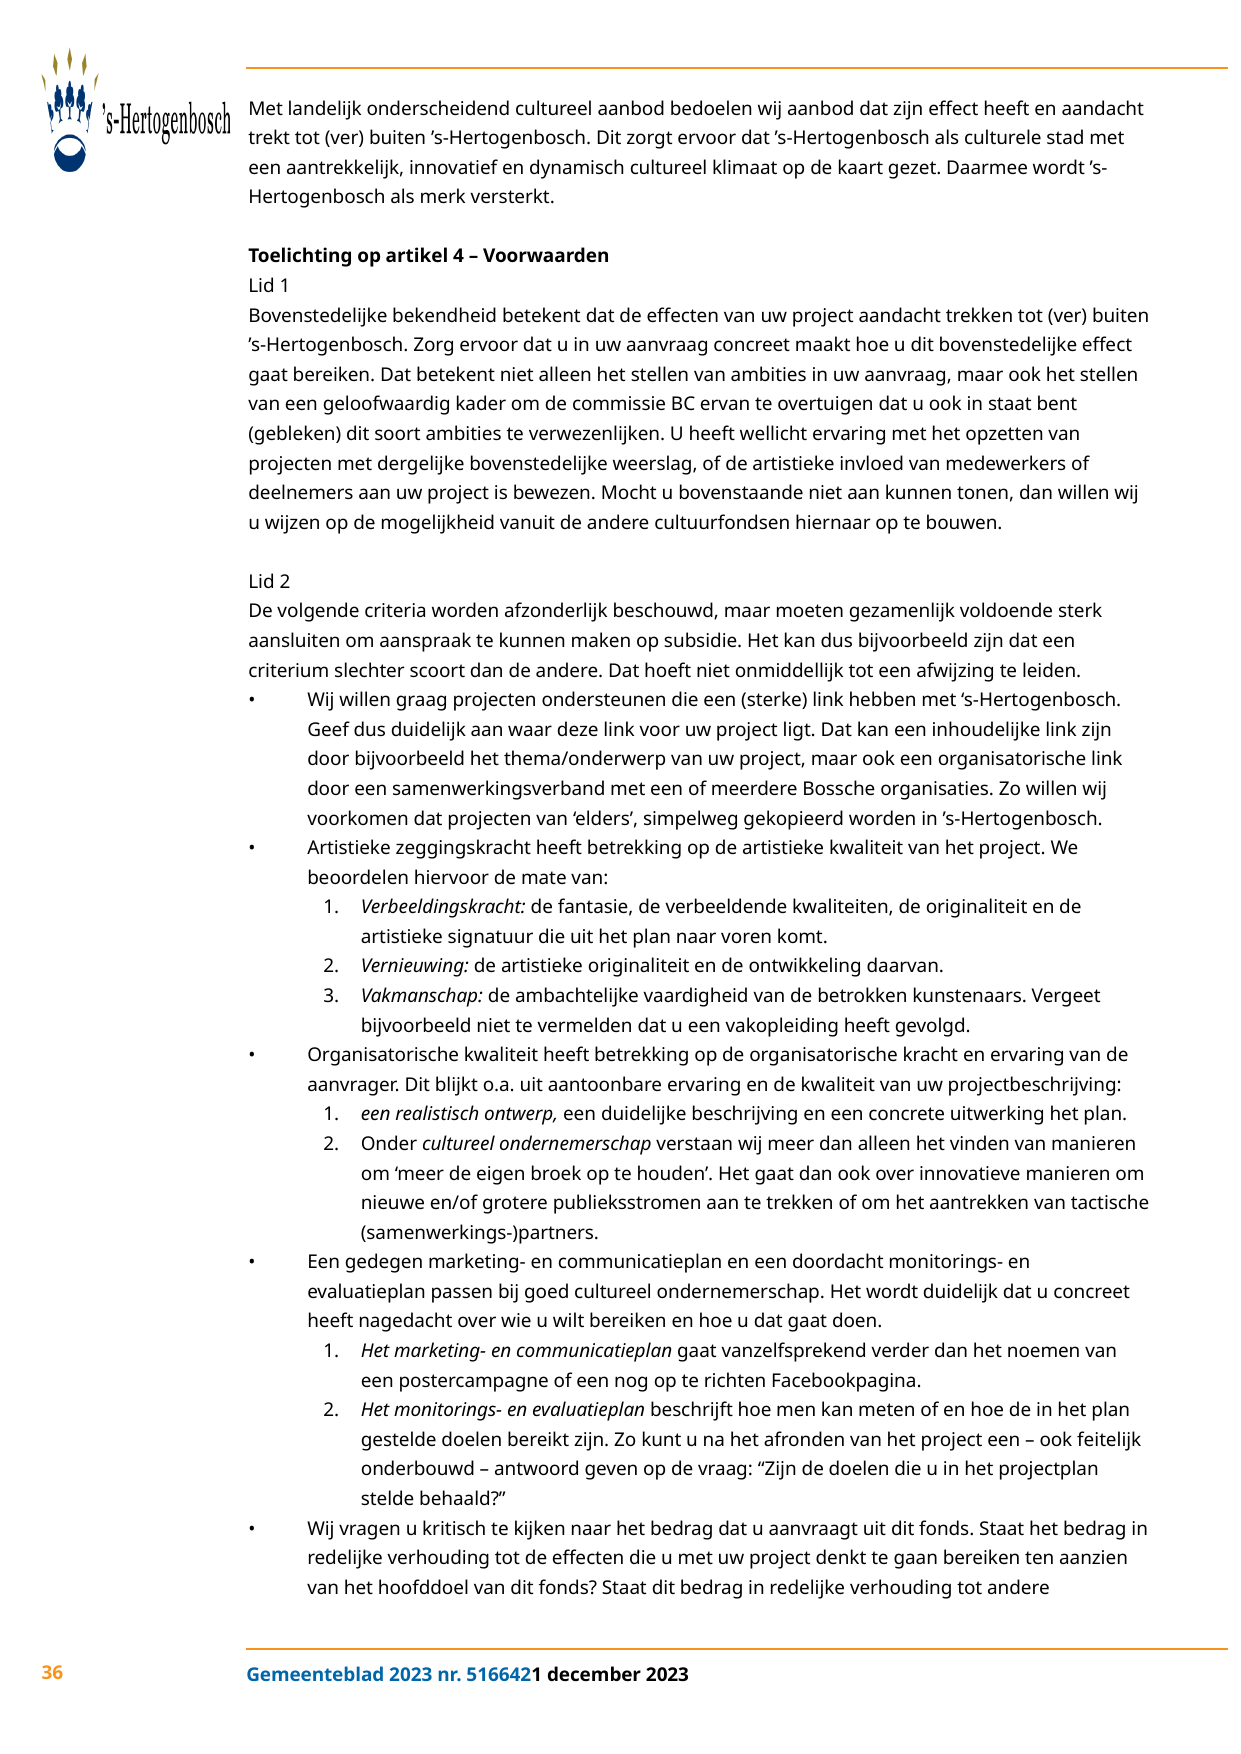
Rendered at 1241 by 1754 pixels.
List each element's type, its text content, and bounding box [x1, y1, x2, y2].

text Met landelijk onderscheidend cultureel aanbod bedoelen wij aanbod dat zijn effect heeft en aandacht trekt tot (ver) buiten ’s-Hertogenbosch. Dit zorgt ervoor dat ’s-Hertogenbosch als culturele stad met een aantrekkelijk, innovatief en dynamisch cultureel klimaat op de kaart gezet. Daarmee wordt ’s-Hertogenbosch als merk versterkt. [248, 95, 1152, 209]
list Organisatorische kwaliteit heeft betrekking op de organisatorische kracht en ervaring van de aanvrager. Dit blijkt o.a. uit aantoonbare ervaring en de kwaliteit van uw projectbeschrijving: [248, 1041, 1152, 1097]
text Bovenstedelijke bekendheid betekent dat de effecten van uw project aandacht trekken tot (ver) buiten ’s-Hertogenbosch. Zorg ervoor dat u in uw aanvraag concreet maakt hoe u dit bovenstedelijke effect gaat bereiken. Dat betekent niet alleen het stellen van ambities in uw aanvraag, maar ook het stellen van een geloofwaardig kader om de commissie BC ervan te overtuigen dat u ook in staat bent (gebleken) dit soort ambities te verwezenlijken. U heeft wellicht ervaring met het opzetten van projecten met dergelijke bovenstedelijke weerslag, of de artistieke invloed van medewerkers of deelnemers aan uw project is bewezen. Mocht u bovenstaande niet aan kunnen tonen, dan willen wij u wijzen op de mogelijkheid vanuit de andere cultuurfondsen hiernaar op te bouwen. [248, 302, 1152, 535]
text De volgende criteria worden afzonderlijk beschouwd, maar moeten gezamenlijk voldoende sterk aansluiten om aanspraak te kunnen maken op subsidie. Het kan dus bijvoorbeeld zijn dat een criterium slechter scoort dan de andere. Dat hoeft niet onmiddellijk tot een afwijzing te leiden. [248, 598, 1152, 683]
list een realistisch ontwerp, een duidelijke beschrijving en een concrete uitwerking het plan. [323, 1101, 1152, 1126]
list Artistieke zeggingskracht heeft betrekking op de artistieke kwaliteit van het project. We beoordelen hiervoor de mate van: [248, 834, 1152, 890]
list Wij willen graag projecten ondersteunen die een (sterke) link hebben met ‘s-Hertogenbosch. Geef dus duidelijk aan waar deze link voor uw project ligt. Dat kan een inhoudelijke link zijn door bijvoorbeeld het thema/onderwerp van uw project, maar ook een organisatorische link door een samenwerkingsverband met een of meerdere Bossche organisaties. Zo willen wij voorkomen dat projecten van ‘elders’, simpelweg gekopieerd worden in ’s-Hertogenbosch. [248, 686, 1152, 831]
text Toelichting op artikel 4 – Voorwaarden [248, 243, 1152, 268]
list Verbeeldingskracht: de fantasie, de verbeeldende kwaliteiten, de originaliteit en de artistieke signatuur die uit het plan naar voren komt. [323, 893, 1152, 949]
list Wij vragen u kritisch te kijken naar het bedrag dat u aanvraagt uit dit fonds. Staat het bedrag in redelijke verhouding tot de effecten die u met uw project denkt te gaan bereiken ten aanzien van het hoofddoel van dit fonds? Staat dit bedrag in redelijke verhouding tot andere [248, 1515, 1152, 1600]
text Lid 2 [248, 568, 1152, 594]
picture [41, 47, 231, 172]
list Vernieuwing: de artistieke originaliteit en de ontwikkeling daarvan. [323, 953, 1152, 978]
list Vakmanschap: de ambachtelijke vaardigheid van de betrokken kunstenaars. Vergeet bijvoorbeeld niet te vermelden dat u een vakopleiding heeft gevolgd. [323, 982, 1152, 1038]
list Het monitorings- en evaluatieplan beschrijft hoe men kan meten of en hoe de in het plan gestelde doelen bereikt zijn. Zo kunt u na het afronden van het project een – ook feitelijk onderbouwd – antwoord geven op de vraag: “Zijn de doelen die u in het projectplan stelde behaald?” [323, 1396, 1152, 1511]
list Een gedegen marketing- en communicatieplan en een doordacht monitorings- en evaluatieplan passen bij goed cultureel ondernemerschap. Het wordt duidelijk dat u concreet heeft nagedacht over wie u wilt bereiken en hoe u dat gaat doen. [248, 1248, 1152, 1333]
list Onder cultureel ondernemerschap verstaan wij meer dan alleen het vinden van manieren om ‘meer de eigen broek op te houden’. Het gaat dan ook over innovatieve manieren om nieuwe en/of grotere publieksstromen aan te trekken of om het aantrekken van tactische (samenwerkings-)partners. [323, 1130, 1152, 1245]
text Lid 1 [248, 272, 1152, 298]
list Het marketing- en communicatieplan gaat vanzelfsprekend verder dan het noemen van een postercampagne of een nog op te richten Facebookpagina. [323, 1337, 1152, 1393]
